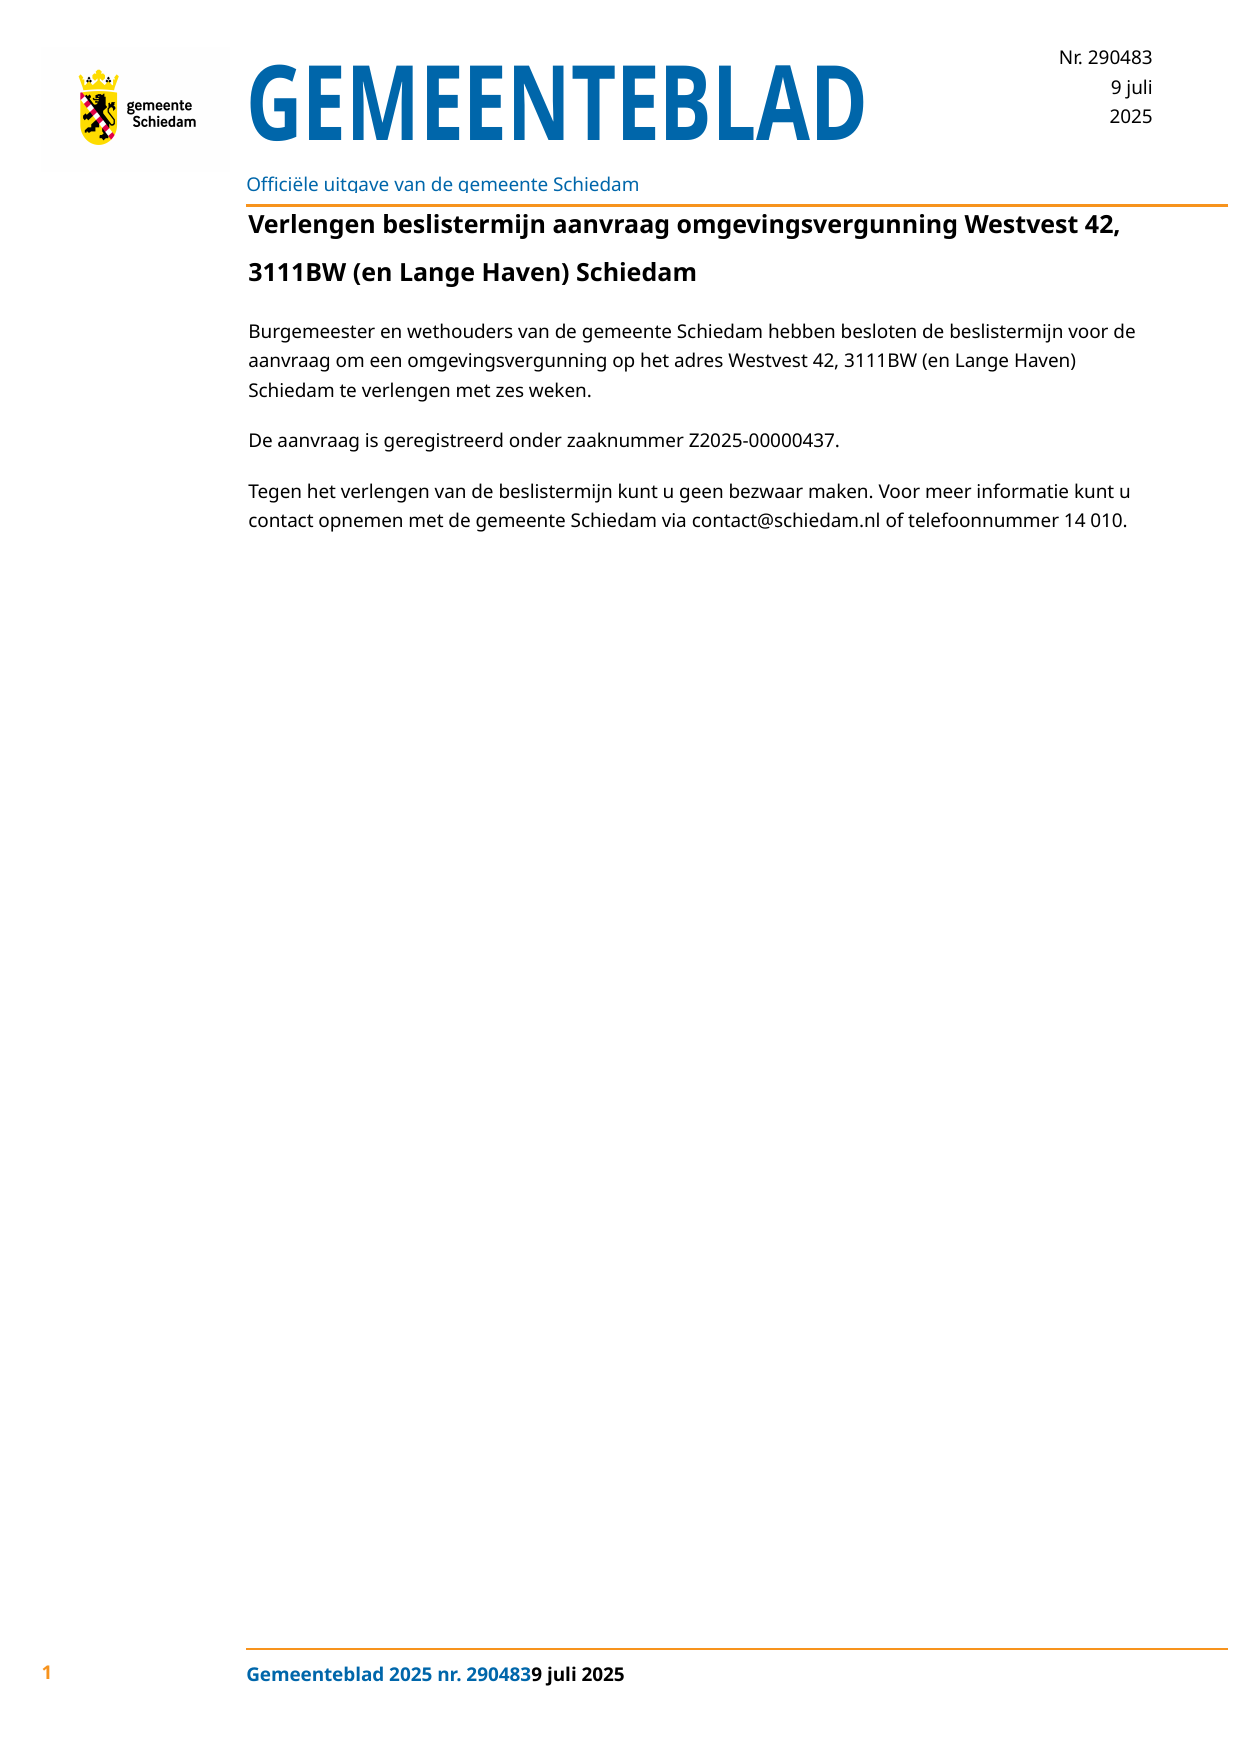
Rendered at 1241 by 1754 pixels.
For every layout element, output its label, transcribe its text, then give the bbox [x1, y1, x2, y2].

text Verlengen beslistermijn aanvraag omgevingsvergunning Westvest 42, 3111BW (en Lange Haven) Schiedam [248, 207, 1152, 288]
text Tegen het verlengen van de beslistermijn kunt u geen bezwaar maken. Voor meer informatie kunt u contact opnemen met de gemeente Schiedam via contact@schiedam.nl of telefoonnummer 14 010. [248, 478, 1152, 533]
picture [41, 47, 231, 172]
text De aanvraag is geregistreerd onder zaaknummer Z2025-00000437. [248, 427, 1152, 453]
text Burgemeester en wethouders van de gemeente Schiedam hebben besloten de beslistermijn voor de aanvraag om een omgevingsvergunning op het adres Westvest 42, 3111BW (en Lange Haven) Schiedam te verlengen met zes weken. [248, 318, 1152, 403]
